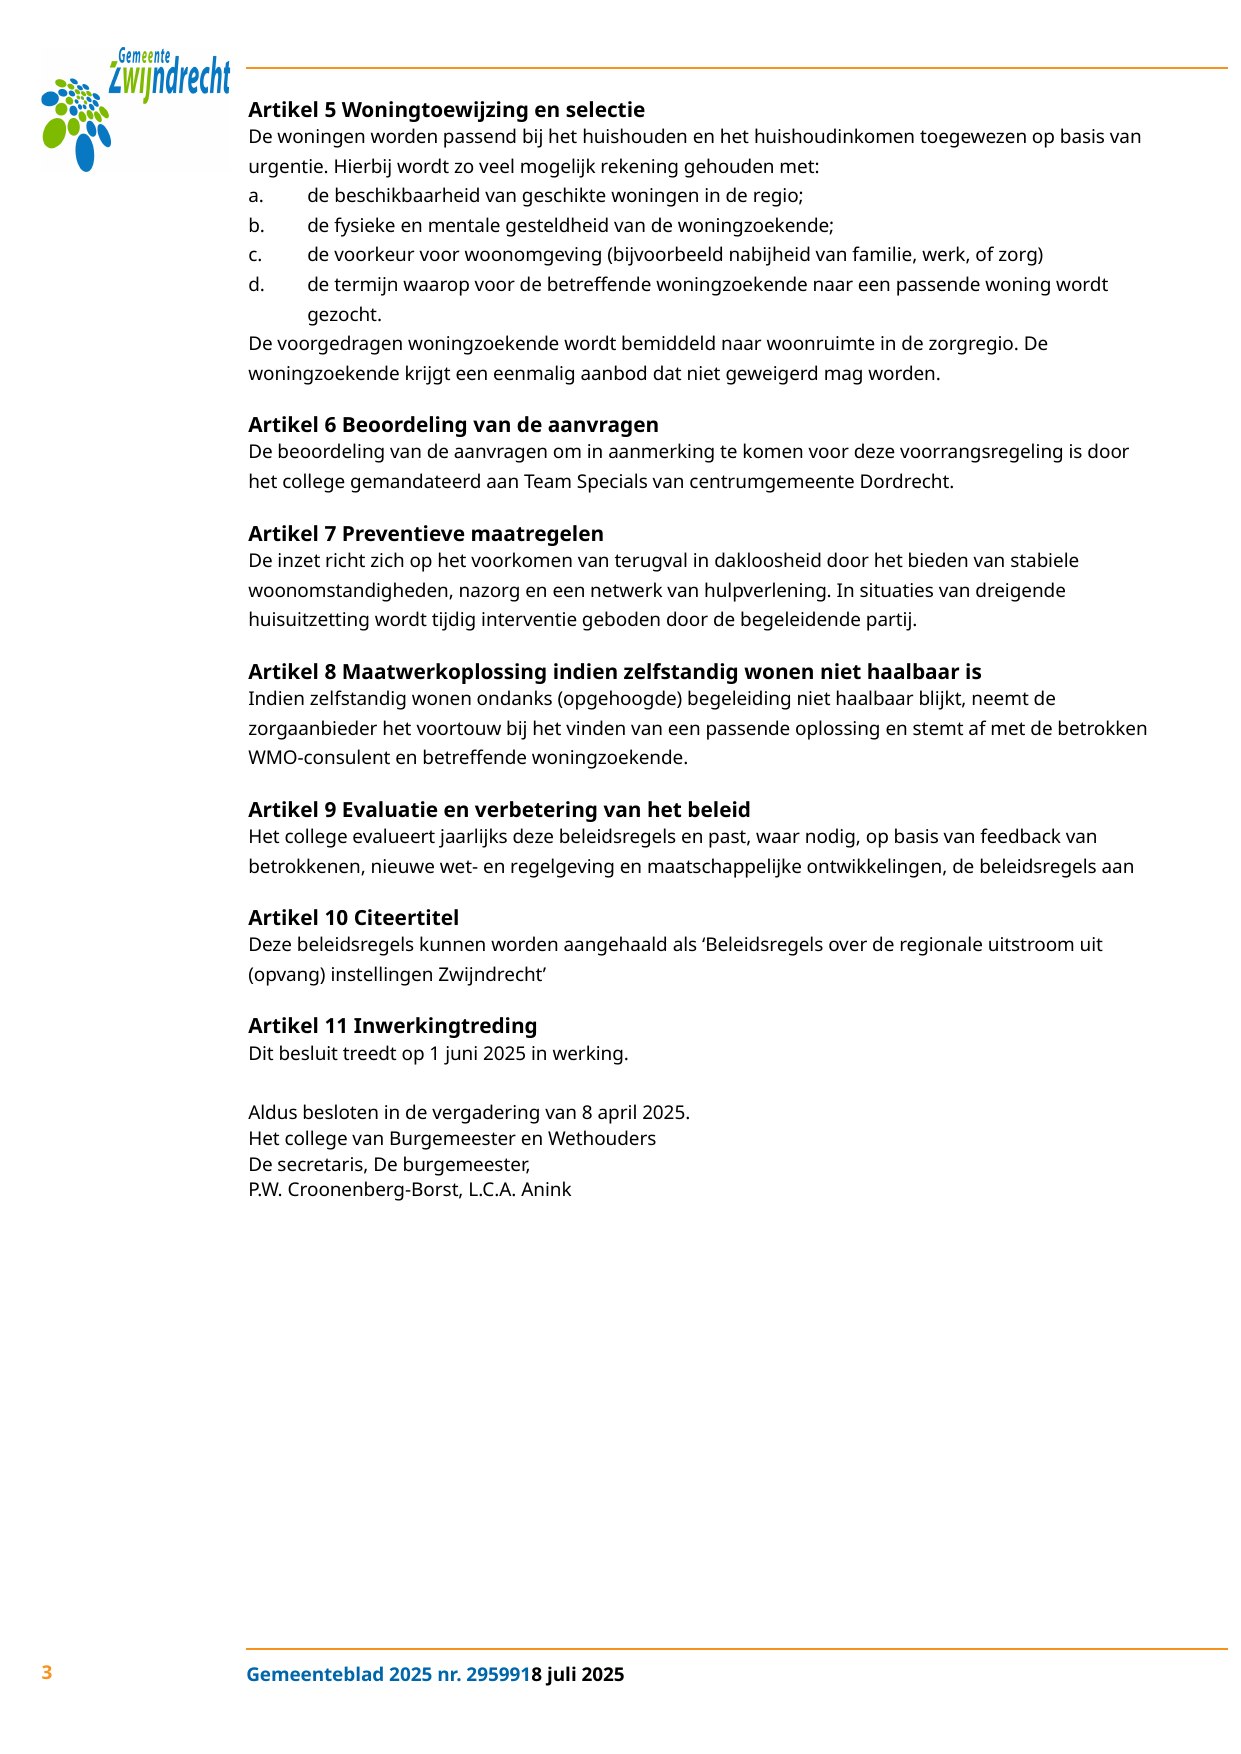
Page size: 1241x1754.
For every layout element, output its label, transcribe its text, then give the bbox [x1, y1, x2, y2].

text Deze beleidsregels kunnen worden aangehaald als ‘Beleidsregels over de regionale uitstroom uit (opvang) instellingen Zwijndrecht’ [248, 932, 1152, 987]
text Artikel 9 Evaluatie en verbetering van het beleid [248, 795, 1152, 823]
text De voorgedragen woningzoekende wordt bemiddeld naar woonruimte in de zorgregio. De woningzoekende krijgt een eenmalig aanbod dat niet geweigerd mag worden. [248, 330, 1152, 386]
text Dit besluit treedt op 1 juni 2025 in werking. [248, 1040, 1152, 1066]
list de voorkeur voor woonomgeving (bijvoorbeeld nabijheid van familie, werk, of zorg) [248, 242, 1152, 267]
text Indien zelfstandig wonen ondanks (opgehoogde) begeleiding niet haalbaar blijkt, neemt de zorgaanbieder het voortouw bij het vinden van een passende oplossing en stemt af met de betrokken WMO-consulent en betreffende woningzoekende. [248, 685, 1152, 770]
picture [41, 47, 231, 172]
text Aldus besloten in de vergadering van 8 april 2025. [248, 1099, 1152, 1125]
text Artikel 11 Inwerkingtreding [248, 1012, 1152, 1040]
text De secretaris, De burgemeester, [248, 1151, 1152, 1176]
text De inzet richt zich op het voorkomen van terugval in dakloosheid door het bieden van stabiele woonomstandigheden, nazorg en een netwerk van hulpverlening. In situaties van dreigende huisuitzetting wordt tijdig interventie geboden door de begeleidende partij. [248, 547, 1152, 632]
text Artikel 6 Beoordeling van de aanvragen [248, 410, 1152, 439]
text Het college van Burgemeester en Wethouders [248, 1125, 1152, 1151]
list de termijn waarop voor de betreffende woningzoekende naar een passende woning wordt gezocht. [248, 271, 1152, 326]
text De beoordeling van de aanvragen om in aanmerking te komen voor deze voorrangsregeling is door het college gemandateerd aan Team Specials van centrumgemeente Dordrecht. [248, 439, 1152, 494]
list de fysieke en mentale gesteldheid van de woningzoekende; [248, 212, 1152, 238]
text Artikel 7 Preventieve maatregelen [248, 519, 1152, 547]
text Het college evalueert jaarlijks deze beleidsregels en past, waar nodig, op basis van feedback van betrokkenen, nieuwe wet- en regelgeving en maatschappelijke ontwikkelingen, de beleidsregels aan [248, 823, 1152, 878]
text Artikel 10 Citeertitel [248, 903, 1152, 932]
text Artikel 5 Woningtoewijzing en selectie [248, 95, 1152, 123]
text Artikel 8 Maatwerkoplossing indien zelfstandig wonen niet haalbaar is [248, 657, 1152, 685]
text P.W. Croonenberg-Borst, L.C.A. Anink [248, 1176, 1152, 1202]
text De woningen worden passend bij het huishouden en het huishoudinkomen toegewezen op basis van urgentie. Hierbij wordt zo veel mogelijk rekening gehouden met: [248, 123, 1152, 178]
list de beschikbaarheid van geschikte woningen in de regio; [248, 182, 1152, 208]
